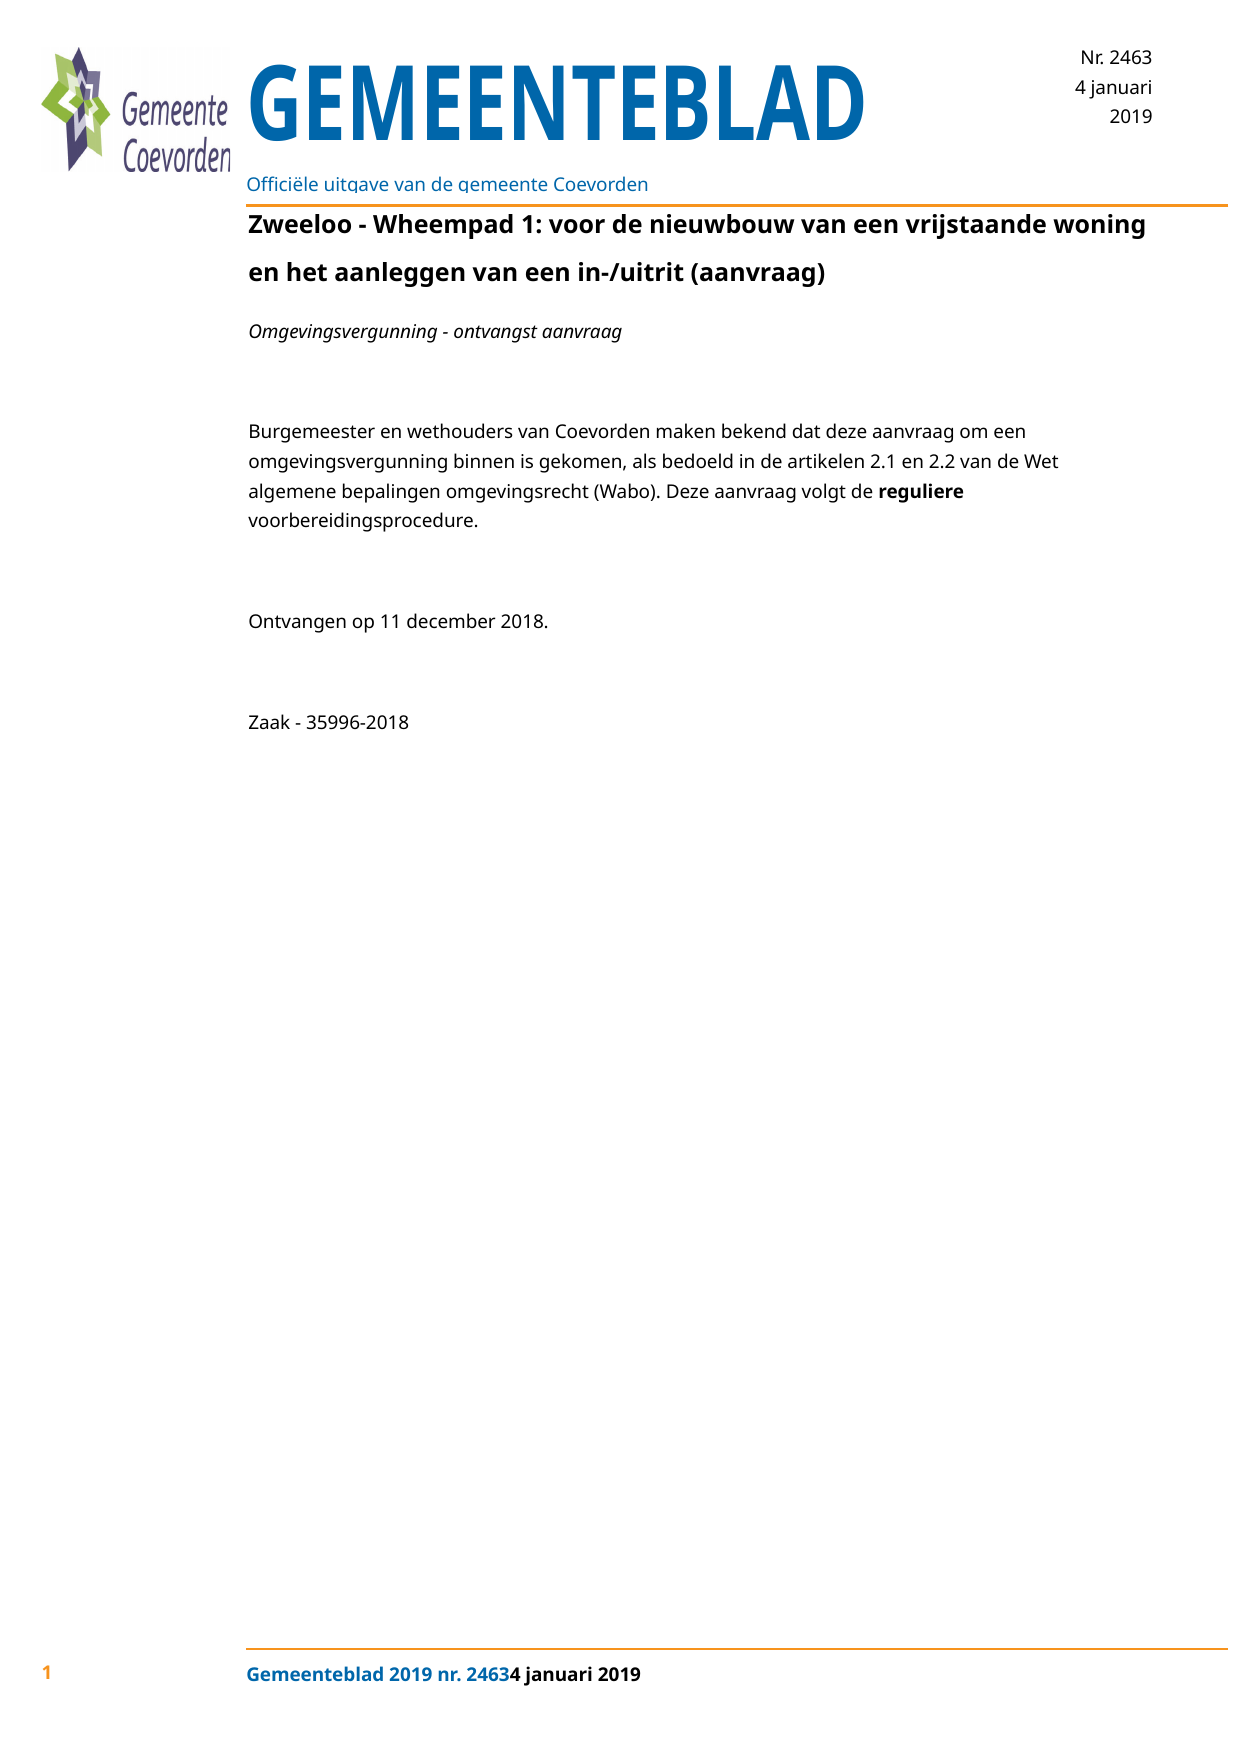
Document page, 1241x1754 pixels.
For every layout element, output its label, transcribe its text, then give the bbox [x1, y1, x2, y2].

text Burgemeester en wethouders van Coevorden maken bekend dat deze aanvraag om een omgevingsvergunning binnen is gekomen, als bedoeld in de artikelen 2.1 en 2.2 van de Wet algemene bepalingen omgevingsrecht (Wabo). Deze aanvraag volgt de reguliere voorbereidingsprocedure. [248, 419, 1152, 533]
text Zweeloo - Wheempad 1: voor de nieuwbouw van een vrijstaande woning en het aanleggen van een in-/uitrit (aanvraag) [248, 207, 1152, 288]
text Ontvangen op 11 december 2018. [248, 608, 1152, 634]
picture [41, 47, 231, 172]
text Zaak - 35996-2018 [248, 709, 1152, 735]
text Omgevingsvergunning - ontvangst aanvraag [248, 318, 1152, 344]
